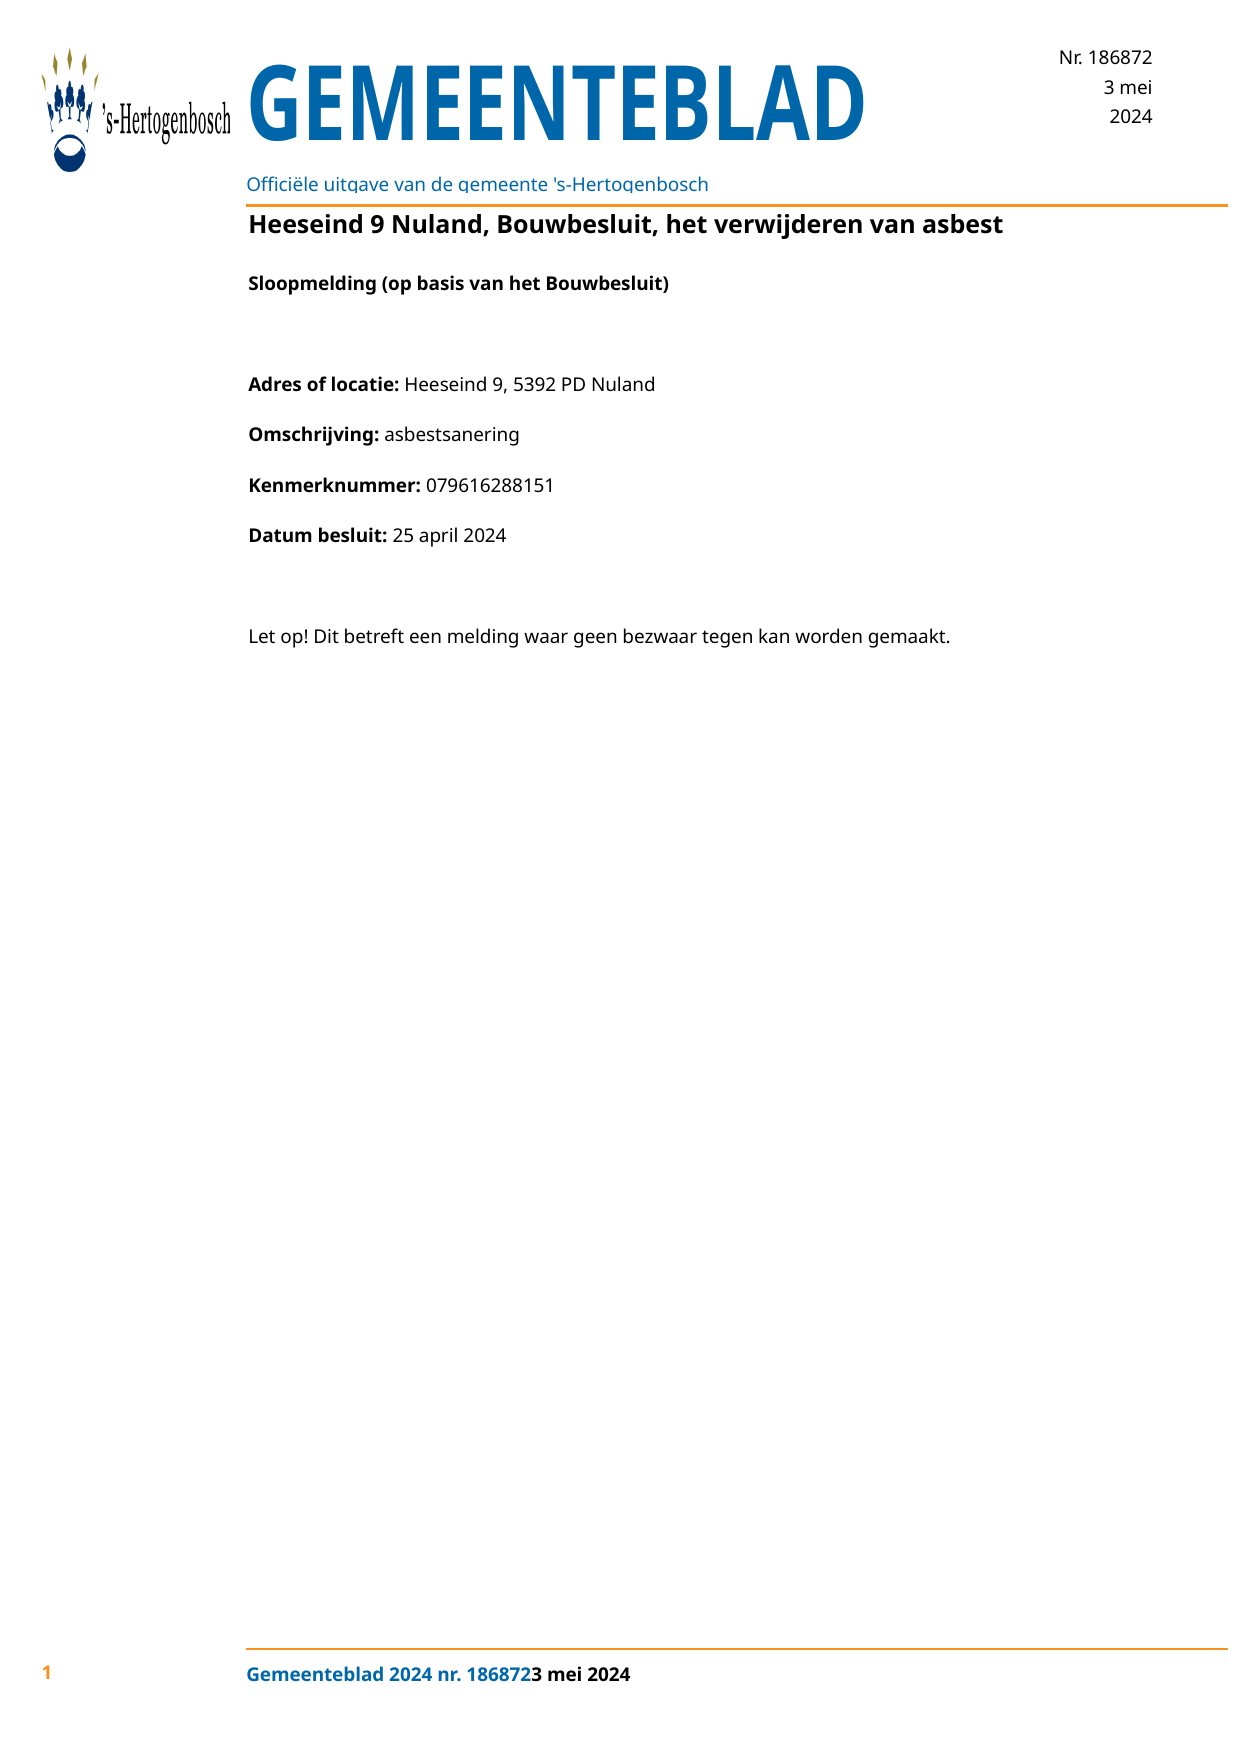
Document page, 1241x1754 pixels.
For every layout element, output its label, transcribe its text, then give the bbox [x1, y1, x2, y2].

text Omschrijving: asbestsanering [248, 422, 1152, 447]
picture [41, 47, 231, 172]
text Adres of locatie: Heeseind 9, 5392 PD Nuland [248, 371, 1152, 397]
text Datum besluit: 25 april 2024 [248, 522, 1152, 548]
text Kenmerknummer: 079616288151 [248, 472, 1152, 498]
text Sloopmelding (op basis van het Bouwbesluit) [248, 270, 1152, 296]
text Let op! Dit betreft een melding waar geen bezwaar tegen kan worden gemaakt. [248, 623, 1152, 649]
text Heeseind 9 Nuland, Bouwbesluit, het verwijderen van asbest [248, 207, 1152, 241]
